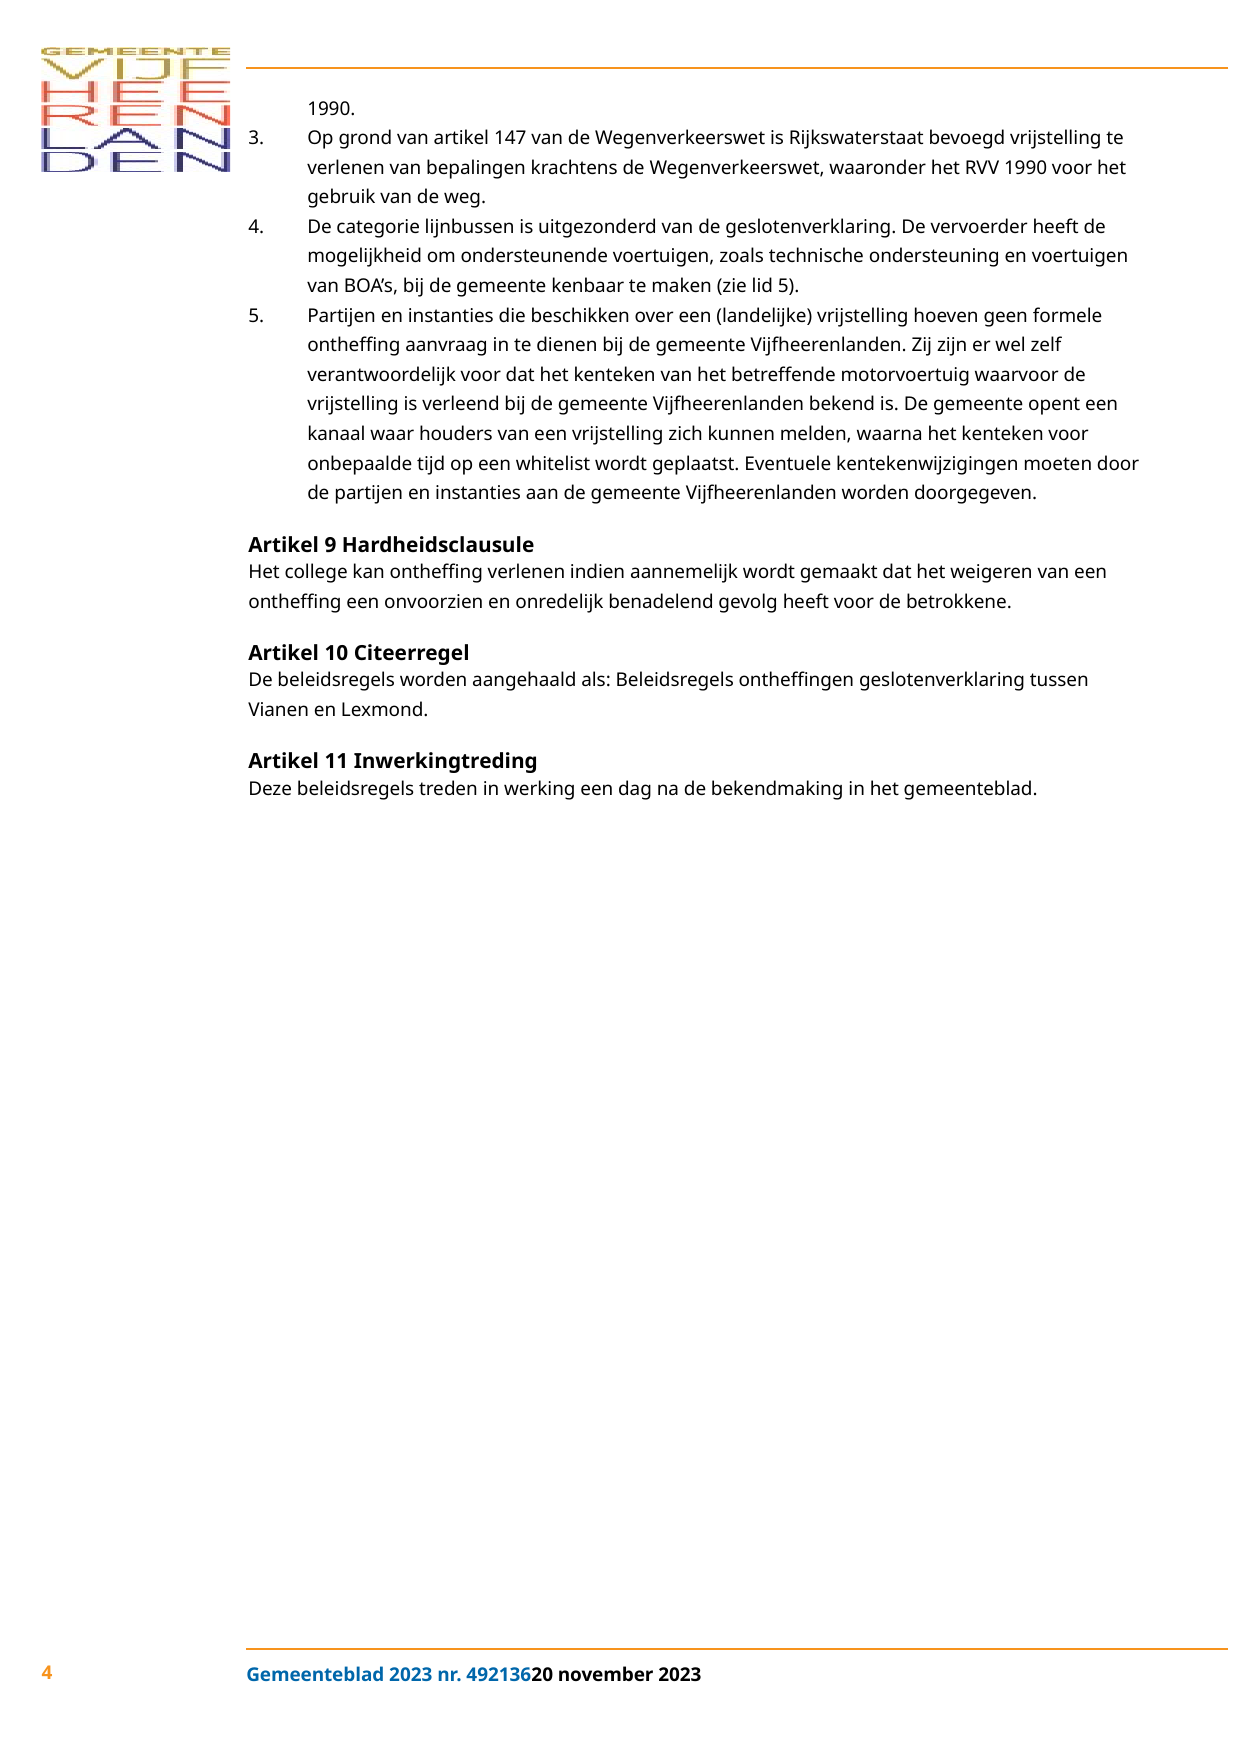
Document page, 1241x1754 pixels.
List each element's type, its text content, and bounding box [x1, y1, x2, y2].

list 1990. [248, 95, 1152, 121]
text De beleidsregels worden aangehaald als: Beleidsregels ontheffingen geslotenverklaring tussen Vianen en Lexmond. [248, 667, 1152, 722]
list Op grond van artikel 147 van de Wegenverkeerswet is Rijkswaterstaat bevoegd vrijstelling te verlenen van bepalingen krachtens de Wegenverkeerswet, waaronder het RVV 1990 voor het gebruik van de weg. [248, 124, 1152, 209]
text Artikel 9 Hardheidsclausule [248, 530, 1152, 558]
list Partijen en instanties die beschikken over een (landelijke) vrijstelling hoeven geen formele ontheffing aanvraag in te dienen bij de gemeente Vijfheerenlanden. Zij zijn er wel zelf verantwoordelijk voor dat het kenteken van het betreffende motorvoertuig waarvoor de vrijstelling is verleend bij de gemeente Vijfheerenlanden bekend is. De gemeente opent een kanaal waar houders van een vrijstelling zich kunnen melden, waarna het kenteken voor onbepaalde tijd op een whitelist wordt geplaatst. Eventuele kentekenwijzigingen moeten door de partijen en instanties aan de gemeente Vijfheerenlanden worden doorgegeven. [248, 302, 1152, 505]
text Deze beleidsregels treden in werking een dag na de bekendmaking in het gemeenteblad. [248, 775, 1152, 801]
text Het college kan ontheffing verlenen indien aannemelijk wordt gemaakt dat het weigeren van een ontheffing een onvoorzien en onredelijk benadelend gevolg heeft voor de betrokkene. [248, 558, 1152, 613]
picture [41, 47, 231, 172]
text Artikel 11 Inwerkingtreding [248, 747, 1152, 775]
list De categorie lijnbussen is uitgezonderd van de geslotenverklaring. De vervoerder heeft de mogelijkheid om ondersteunende voertuigen, zoals technische ondersteuning en voertuigen van BOA’s, bij de gemeente kenbaar te maken (zie lid 5). [248, 213, 1152, 298]
text Artikel 10 Citeerregel [248, 638, 1152, 667]
